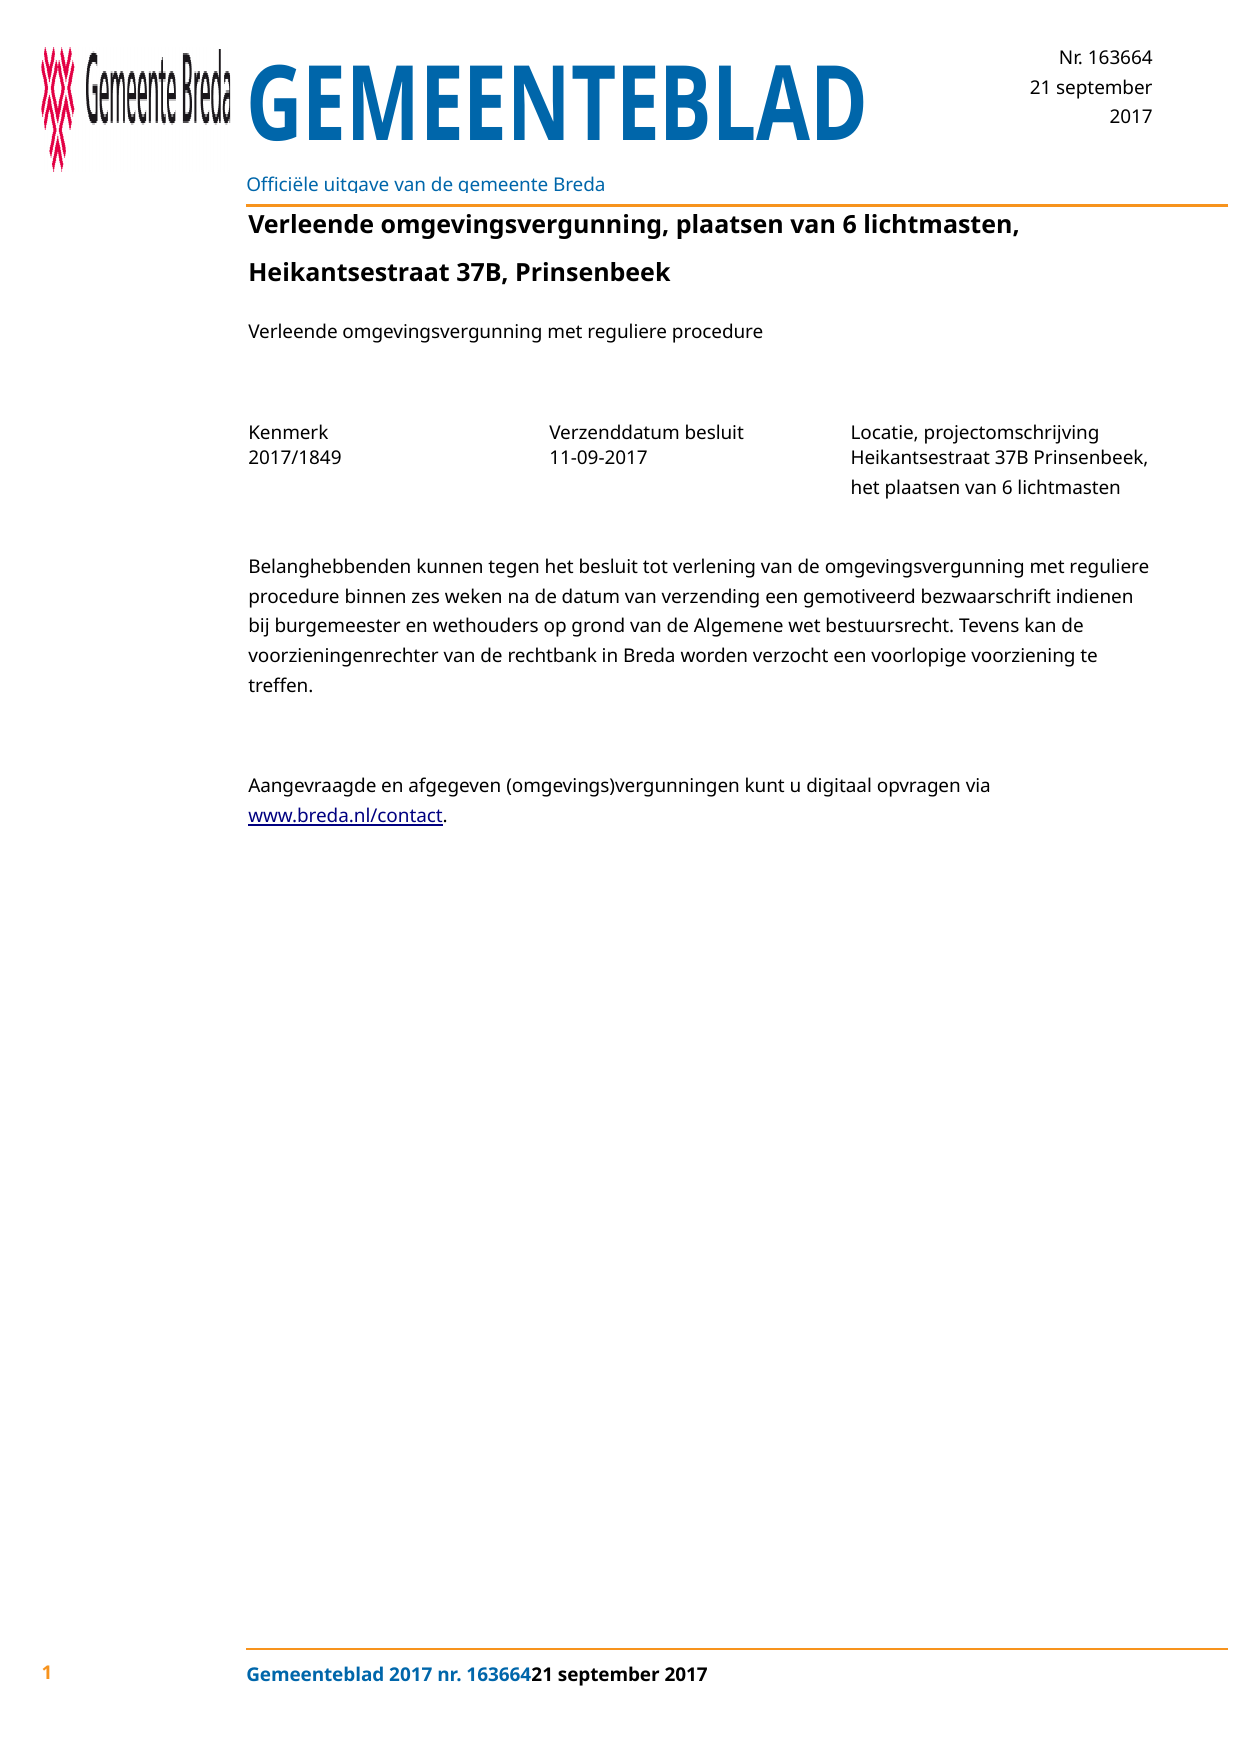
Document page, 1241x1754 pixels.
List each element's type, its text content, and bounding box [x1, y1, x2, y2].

table_cell 11-09-2017 [549, 445, 850, 500]
text Aangevraagde en afgegeven (omgevings)vergunningen kunt u digitaal opvragen via www.breda.nl/contact. [248, 773, 1152, 828]
text Verleende omgevingsvergunning met reguliere procedure [248, 318, 1152, 344]
table_header Verzenddatum besluit [549, 419, 850, 444]
table_cell Heikantsestraat 37B Prinsenbeek, het plaatsen van 6 lichtmasten [850, 445, 1152, 500]
picture [41, 47, 231, 172]
table_cell 2017/1849 [248, 445, 549, 500]
text Belanghebbenden kunnen tegen het besluit tot verlening van de omgevingsvergunning met reguliere procedure binnen zes weken na de datum van verzending een gemotiveerd bezwaarschrift indienen bij burgemeester en wethouders op grond van de Algemene wet bestuursrecht. Tevens kan de voorzieningenrechter van de rechtbank in Breda worden verzocht een voorlopige voorziening te treffen. [248, 553, 1152, 698]
text Verleende omgevingsvergunning, plaatsen van 6 lichtmasten, Heikantsestraat 37B, Prinsenbeek [248, 207, 1152, 288]
table_header Kenmerk [248, 419, 549, 444]
table_header Locatie, projectomschrijving [850, 419, 1152, 444]
